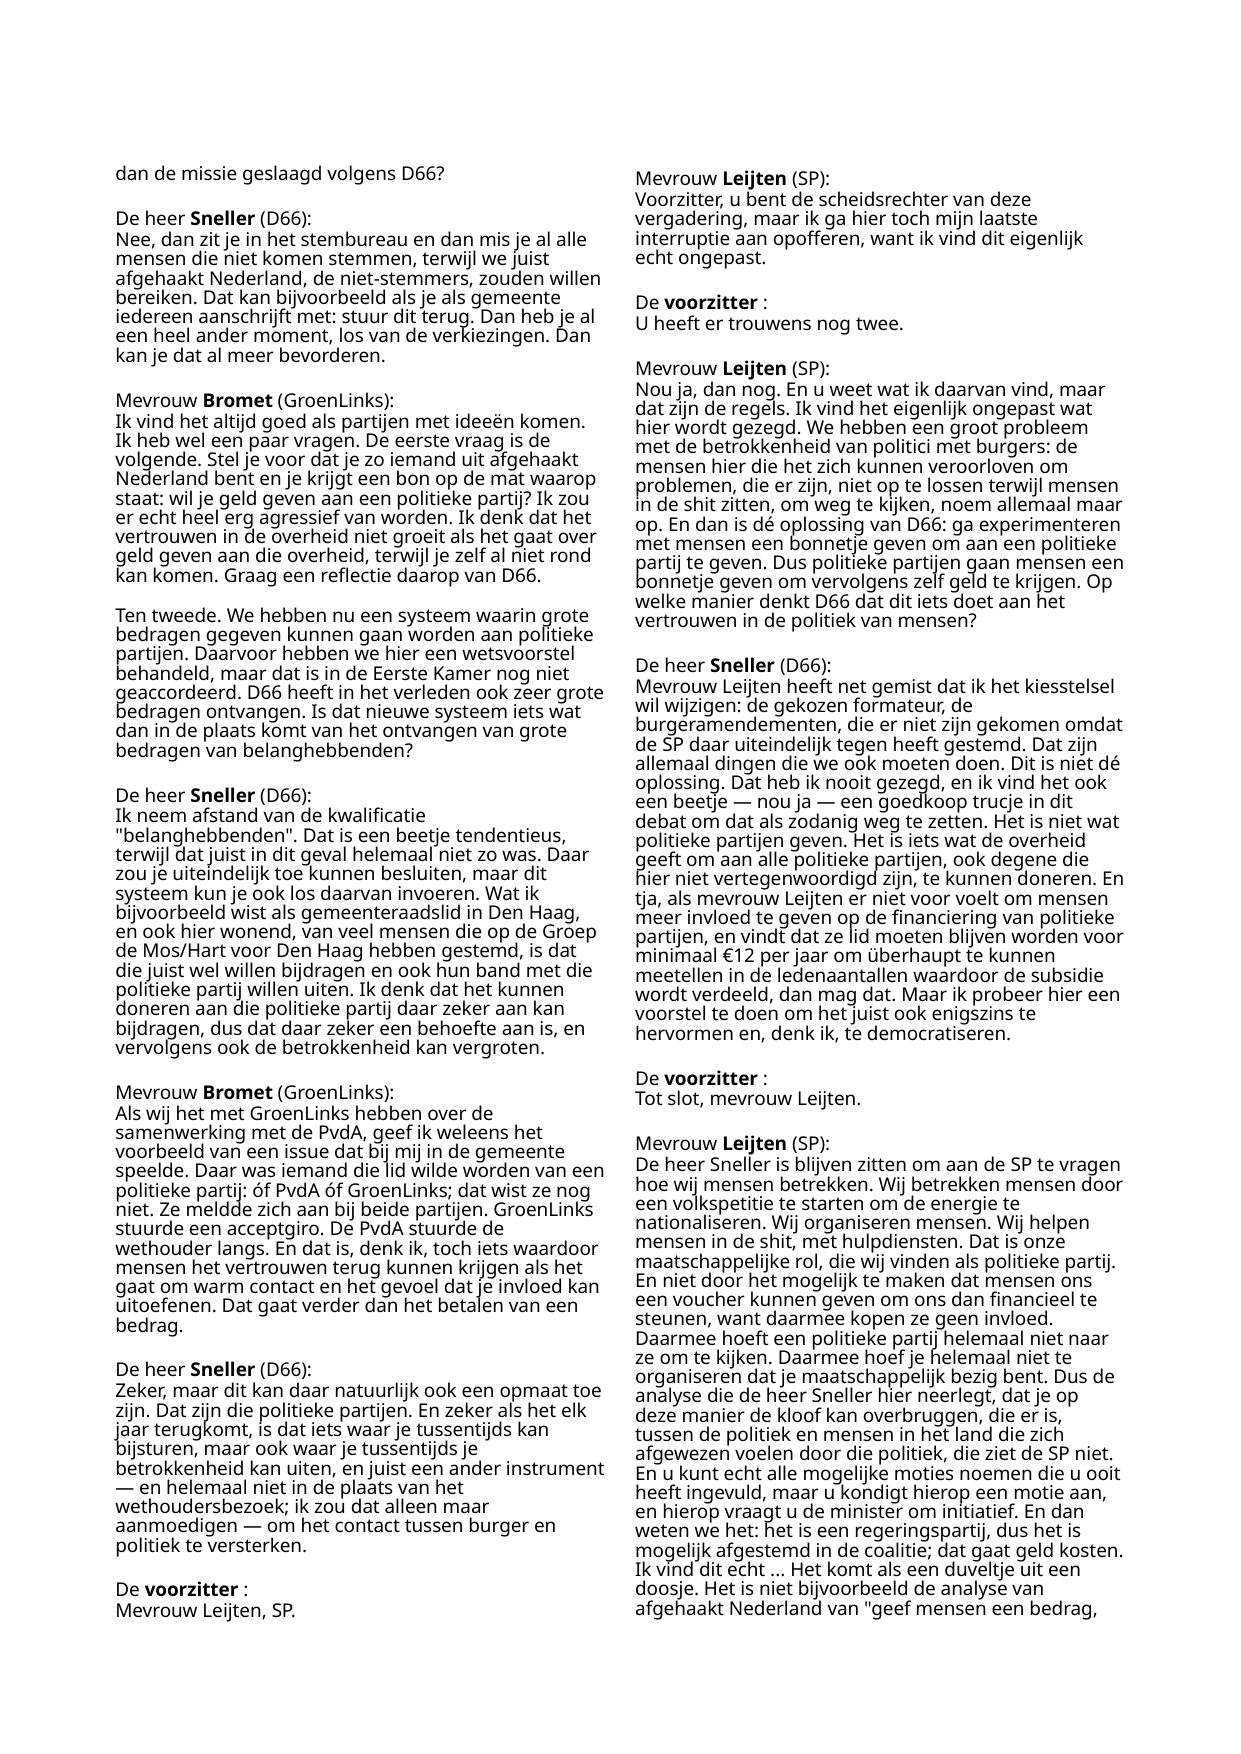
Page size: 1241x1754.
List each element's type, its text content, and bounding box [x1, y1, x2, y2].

text Als wij het met GroenLinks hebben over de samenwerking met de PvdA, geef ik weleens het voorbeeld van een issue dat bij mij in de gemeente speelde. Daar was iemand die lid wilde worden van een politieke partij: óf PvdA óf GroenLinks; dat wist ze nog niet. Ze meldde zich aan bij beide partijen. GroenLinks stuurde een acceptgiro. De PvdA stuurde de wethouder langs. En dat is, denk ik, toch iets waardoor mensen het vertrouwen terug kunnen krijgen als het gaat om warm contact en het gevoel dat je invloed kan uitoefenen. Dat gaat verder dan het betalen van een bedrag. [115, 1104, 605, 1336]
text De heer Sneller (D66): [635, 652, 1125, 678]
text De voorzitter : [635, 1065, 1125, 1090]
text Mevrouw Leijten (SP): [635, 165, 1125, 191]
text De heer Sneller (D66): [115, 782, 605, 807]
text Nou ja, dan nog. En u weet wat ik daarvan vind, maar dat zijn de regels. Ik vind het eigenlijk ongepast wat hier wordt gezegd. We hebben een groot probleem met de betrokkenheid van politici met burgers: de mensen hier die het zich kunnen veroorloven om problemen, die er zijn, niet op te lossen terwijl mensen in de shit zitten, om weg te kijken, noem allemaal maar op. En dan is dé oplossing van D66: ga experimenteren met mensen een bonnetje geven om aan een politieke partij te geven. Dus politieke partijen gaan mensen een bonnetje geven om vervolgens zelf geld te krijgen. Op welke manier denkt D66 dat dit iets doet aan het vertrouwen in de politiek van mensen? [635, 381, 1125, 631]
text Ik neem afstand van de kwalificatie "belanghebbenden". Dat is een beetje tendentieus, terwijl dat juist in dit geval helemaal niet zo was. Daar zou je uiteindelijk toe kunnen besluiten, maar dit systeem kun je ook los daarvan invoeren. Wat ik bijvoorbeeld wist als gemeenteraadslid in Den Haag, en ook hier wonend, van veel mensen die op de Groep de Mos/Hart voor Den Haag hebben gestemd, is dat die juist wel willen bijdragen en ook hun band met die politieke partij willen uiten. Ik denk dat het kunnen doneren aan die politieke partij daar zeker aan kan bijdragen, dus dat daar zeker een behoefte aan is, en vervolgens ook de betrokkenheid kan vergroten. [115, 807, 605, 1058]
text dan de missie geslaagd volgens D66? [115, 165, 605, 184]
text De heer Sneller (D66): [115, 1357, 605, 1382]
text Tot slot, mevrouw Leijten. [635, 1090, 1125, 1110]
text De voorzitter : [115, 1577, 605, 1602]
text Mevrouw Leijten (SP): [635, 1131, 1125, 1156]
text De heer Sneller is blijven zitten om aan de SP te vragen hoe wij mensen betrekken. Wij betrekken mensen door een volkspetitie te starten om de energie te nationaliseren. Wij organiseren mensen. Wij helpen mensen in de shit, met hulpdiensten. Dat is onze maatschappelijke rol, die wij vinden als politieke partij. En niet door het mogelijk te maken dat mensen ons een voucher kunnen geven om ons dan financieel te steunen, want daarmee kopen ze geen invloed. Daarmee hoeft een politieke partij helemaal niet naar ze om te kijken. Daarmee hoef je helemaal niet te organiseren dat je maatschappelijk bezig bent. Dus de analyse die de heer Sneller hier neerlegt, dat je op deze manier de kloof kan overbruggen, die er is, tussen de politiek en mensen in het land die zich afgewezen voelen door die politiek, die ziet de SP niet. En u kunt echt alle mogelijke moties noemen die u ooit heeft ingevuld, maar u kondigt hierop een motie aan, en hierop vraagt u de minister om initiatief. En dan weten we het: het is een regeringspartij, dus het is mogelijk afgestemd in de coalitie; dat gaat geld kosten. Ik vind dit echt ... Het komt als een duveltje uit een doosje. Het is niet bijvoorbeeld de analyse van afgehaakt Nederland van "geef mensen een bedrag, [635, 1156, 1125, 1619]
text Nee, dan zit je in het stembureau en dan mis je al alle mensen die niet komen stemmen, terwijl we juist afgehaakt Nederland, de niet-stemmers, zouden willen bereiken. Dat kan bijvoorbeeld als je als gemeente iedereen aanschrijft met: stuur dit terug. Dan heb je al een heel ander moment, los van de verkiezingen. Dan kan je dat al meer bevorderen. [115, 231, 605, 366]
text De voorzitter : [635, 289, 1125, 315]
text Zeker, maar dit kan daar natuurlijk ook een opmaat toe zijn. Dat zijn die politieke partijen. En zeker als het elk jaar terugkomt, is dat iets waar je tussentijds kan bijsturen, maar ook waar je tussentijds je betrokkenheid kan uiten, en juist een ander instrument — en helemaal niet in de plaats van het wethoudersbezoek; ik zou dat alleen maar aanmoedigen — om het contact tussen burger en politiek te versterken. [115, 1382, 605, 1556]
text Mevrouw Leijten, SP. [115, 1602, 605, 1622]
text Ten tweede. We hebben nu een systeem waarin grote bedragen gegeven kunnen gaan worden aan politieke partijen. Daarvoor hebben we hier een wetsvoorstel behandeld, maar dat is in de Eerste Kamer nog niet geaccordeerd. D66 heeft in het verleden ook zeer grote bedragen ontvangen. Is dat nieuwe systeem iets wat dan in de plaats komt van het ontvangen van grote bedragen van belanghebbenden? [115, 607, 605, 761]
text Mevrouw Leijten heeft net gemist dat ik het kiesstelsel wil wijzigen: de gekozen formateur, de burgeramendementen, die er niet zijn gekomen omdat de SP daar uiteindelijk tegen heeft gestemd. Dat zijn allemaal dingen die we ook moeten doen. Dit is niet dé oplossing. Dat heb ik nooit gezegd, en ik vind het ook een beetje — nou ja — een goedkoop trucje in dit debat om dat als zodanig weg te zetten. Het is niet wat politieke partijen geven. Het is iets wat de overheid geeft om aan alle politieke partijen, ook degene die hier niet vertegenwoordigd zijn, te kunnen doneren. En tja, als mevrouw Leijten er niet voor voelt om mensen meer invloed te geven op de financiering van politieke partijen, en vindt dat ze lid moeten blijven worden voor minimaal €12 per jaar om überhaupt te kunnen meetellen in de ledenaantallen waardoor de subsidie wordt verdeeld, dan mag dat. Maar ik probeer hier een voorstel te doen om het juist ook enigszins te hervormen en, denk ik, te democratiseren. [635, 678, 1125, 1044]
text Mevrouw Leijten (SP): [635, 355, 1125, 381]
text De heer Sneller (D66): [115, 205, 605, 231]
text Mevrouw Bromet (GroenLinks): [115, 1079, 605, 1104]
text Voorzitter, u bent de scheidsrechter van deze vergadering, maar ik ga hier toch mijn laatste interruptie aan opofferen, want ik vind dit eigenlijk echt ongepast. [635, 191, 1125, 268]
text Ik vind het altijd goed als partijen met ideeën komen. Ik heb wel een paar vragen. De eerste vraag is de volgende. Stel je voor dat je zo iemand uit afgehaakt Nederland bent en je krijgt een bon op de mat waarop staat: wil je geld geven aan een politieke partij? Ik zou er echt heel erg agressief van worden. Ik denk dat het vertrouwen in de overheid niet groeit als het gaat over geld geven aan die overheid, terwijl je zelf al niet rond kan komen. Graag een reflectie daarop van D66. [115, 413, 605, 586]
text U heeft er trouwens nog twee. [635, 315, 1125, 334]
text Mevrouw Bromet (GroenLinks): [115, 387, 605, 413]
